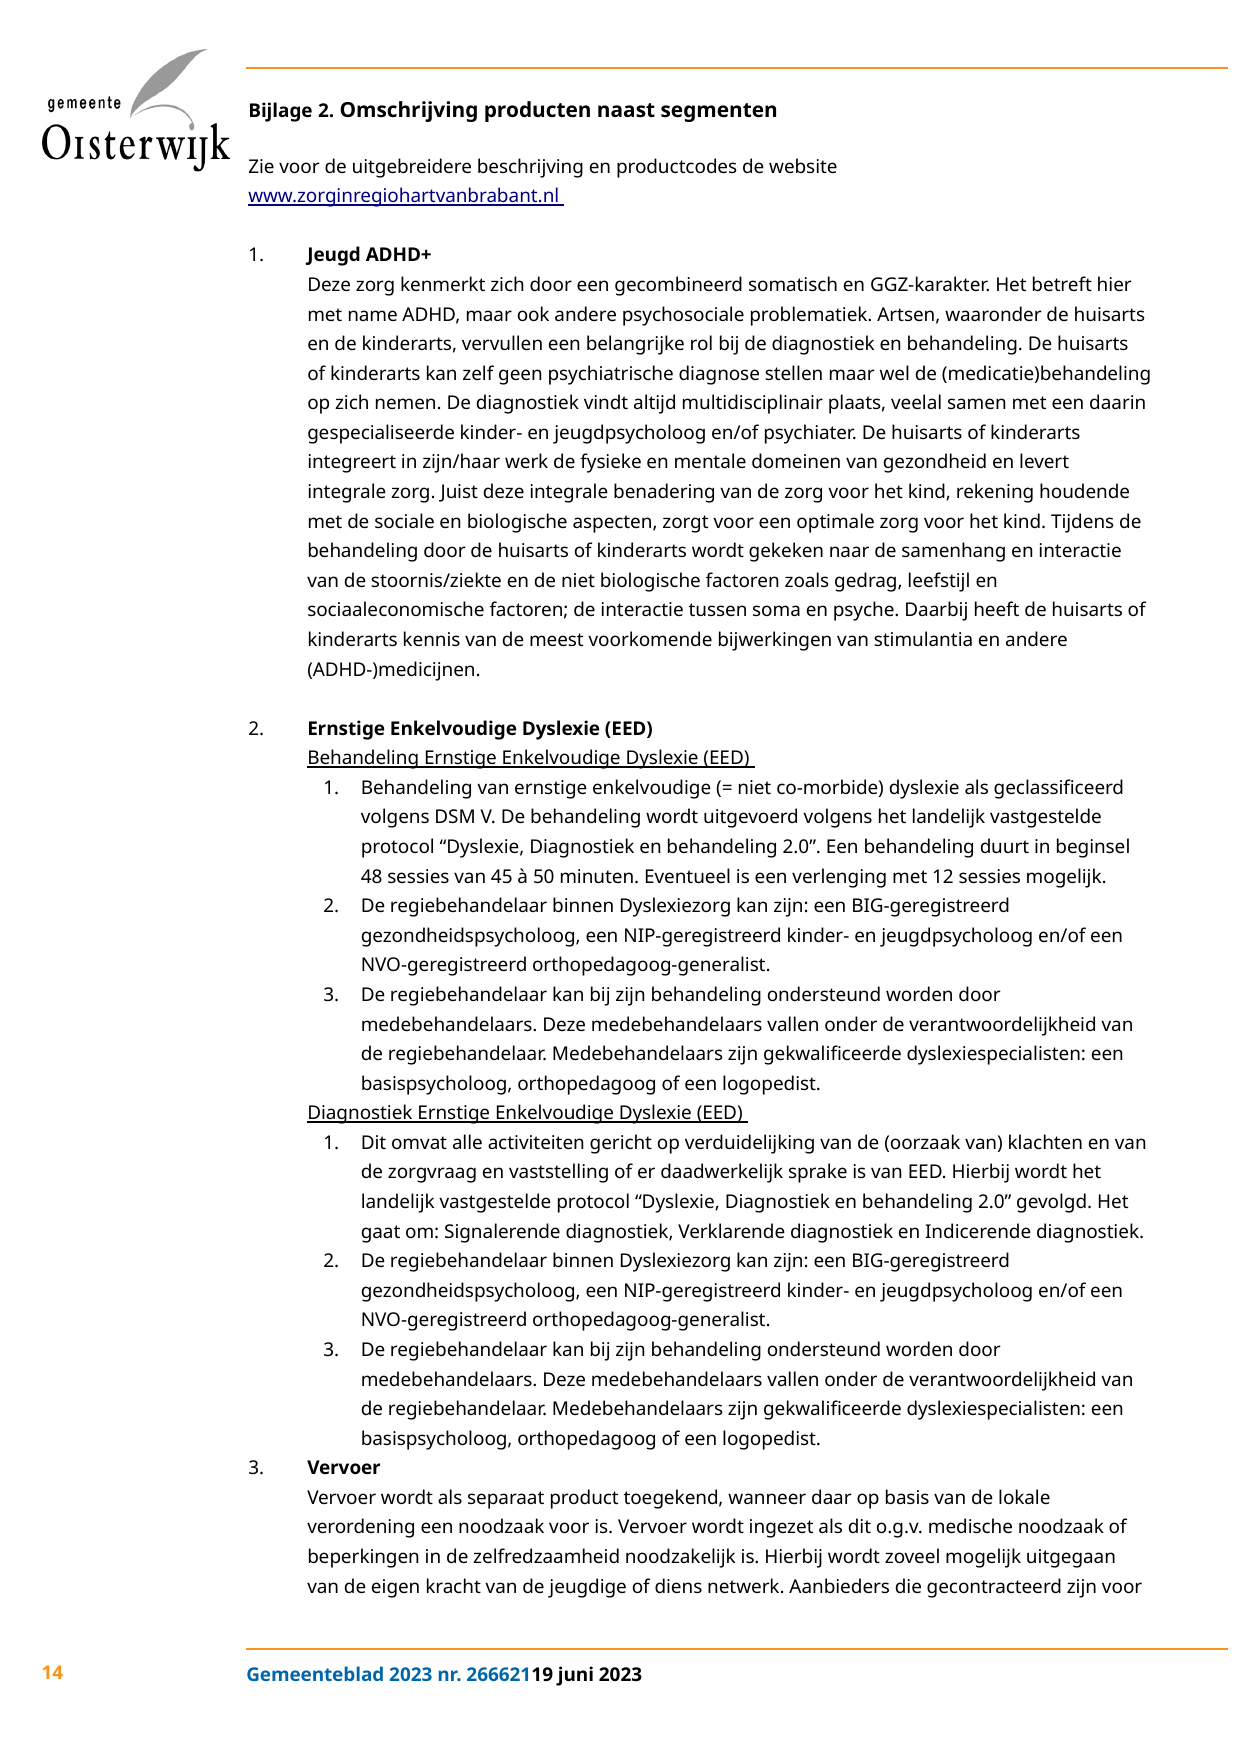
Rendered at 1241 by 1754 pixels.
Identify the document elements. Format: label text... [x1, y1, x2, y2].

text Bijlage 2. Omschrijving producten naast segmenten [248, 95, 1152, 123]
list De regiebehandelaar binnen Dyslexiezorg kan zijn: een BIG-geregistreerd gezondheidspsycholoog, een NIP-geregistreerd kinder- en jeugdpsycholoog en/of een NVO-geregistreerd orthopedagoog-generalist. [323, 1247, 1152, 1332]
list Vervoer wordt als separaat product toegekend, wanneer daar op basis van de lokale verordening een noodzaak voor is. Vervoer wordt ingezet als dit o.g.v. medische noodzaak of beperkingen in de zelfredzaamheid noodzakelijk is. Hierbij wordt zoveel mogelijk uitgegaan van de eigen kracht van de jeugdige of diens netwerk. Aanbieders die gecontracteerd zijn voor [248, 1484, 1152, 1599]
list Ernstige Enkelvoudige Dyslexie (EED) [248, 715, 1152, 741]
list De regiebehandelaar binnen Dyslexiezorg kan zijn: een BIG-geregistreerd gezondheidspsycholoog, een NIP-geregistreerd kinder- en jeugdpsycholoog en/of een NVO-geregistreerd orthopedagoog-generalist. [323, 892, 1152, 977]
list De regiebehandelaar kan bij zijn behandeling ondersteund worden door medebehandelaars. Deze medebehandelaars vallen onder de verantwoordelijkheid van de regiebehandelaar. Medebehandelaars zijn gekwalificeerde dyslexiespecialisten: een basispsycholoog, orthopedagoog of een logopedist. [323, 1336, 1152, 1451]
list De regiebehandelaar kan bij zijn behandeling ondersteund worden door medebehandelaars. Deze medebehandelaars vallen onder de verantwoordelijkheid van de regiebehandelaar. Medebehandelaars zijn gekwalificeerde dyslexiespecialisten: een basispsycholoog, orthopedagoog of een logopedist. [323, 981, 1152, 1096]
list Jeugd ADHD+ [248, 242, 1152, 267]
text Zie voor de uitgebreidere beschrijving en productcodes de website www.zorginregiohartvanbrabant.nl [248, 153, 1152, 208]
list Diagnostiek Ernstige Enkelvoudige Dyslexie (EED) [248, 1099, 1152, 1125]
list Behandeling Ernstige Enkelvoudige Dyslexie (EED) [248, 744, 1152, 770]
list Vervoer [248, 1454, 1152, 1480]
list Dit omvat alle activiteiten gericht op verduidelijking van de (oorzaak van) klachten en van de zorgvraag en vaststelling of er daadwerkelijk sprake is van EED. Hierbij wordt het landelijk vastgestelde protocol “Dyslexie, Diagnostiek en behandeling 2.0” gevolgd. Het gaat om: Signalerende diagnostiek, Verklarende diagnostiek en Indicerende diagnostiek. [323, 1129, 1152, 1244]
list Deze zorg kenmerkt zich door een gecombineerd somatisch en GGZ-karakter. Het betreft hier met name ADHD, maar ook andere psychosociale problematiek. Artsen, waaronder de huisarts en de kinderarts, vervullen een belangrijke rol bij de diagnostiek en behandeling. De huisarts of kinderarts kan zelf geen psychiatrische diagnose stellen maar wel de (medicatie)behandeling op zich nemen. De diagnostiek vindt altijd multidisciplinair plaats, veelal samen met een daarin gespecialiseerde kinder- en jeugdpsycholoog en/of psychiater. De huisarts of kinderarts integreert in zijn/haar werk de fysieke en mentale domeinen van gezondheid en levert integrale zorg. Juist deze integrale benadering van de zorg voor het kind, rekening houdende met de sociale en biologische aspecten, zorgt voor een optimale zorg voor het kind. Tijdens de behandeling door de huisarts of kinderarts wordt gekeken naar de samenhang en interactie van de stoornis/ziekte en de niet biologische factoren zoals gedrag, leefstijl en sociaaleconomische factoren; de interactie tussen soma en psyche. Daarbij heeft de huisarts of kinderarts kennis van de meest voorkomende bijwerkingen van stimulantia en andere (ADHD-)medicijnen. [248, 271, 1152, 682]
picture [41, 47, 231, 172]
list Behandeling van ernstige enkelvoudige (= niet co-morbide) dyslexie als geclassificeerd volgens DSM V. De behandeling wordt uitgevoerd volgens het landelijk vastgestelde protocol “Dyslexie, Diagnostiek en behandeling 2.0”. Een behandeling duurt in beginsel 48 sessies van 45 à 50 minuten. Eventueel is een verlenging met 12 sessies mogelijk. [323, 774, 1152, 889]
